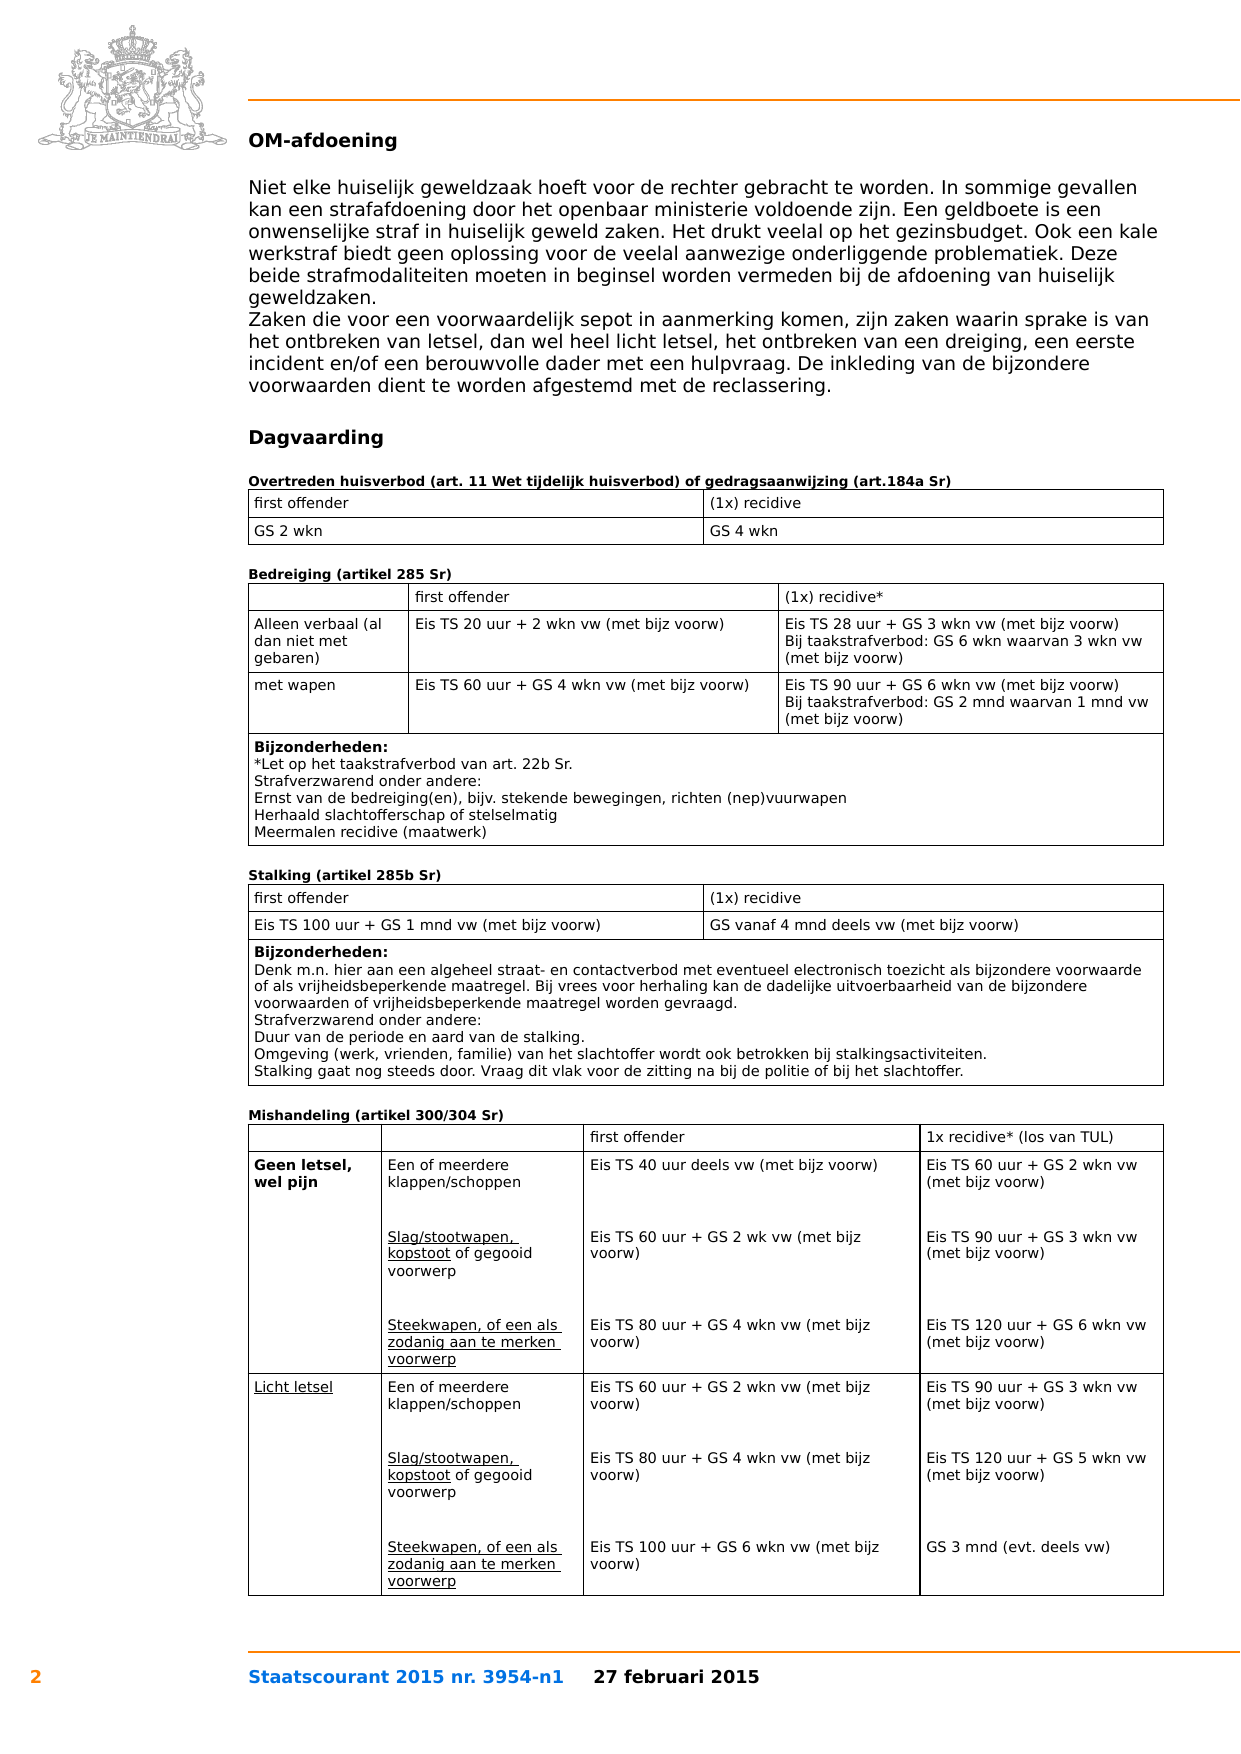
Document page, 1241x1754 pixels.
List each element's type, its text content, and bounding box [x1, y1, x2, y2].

table_cell GS 3 mnd (evt. deels vw) [921, 1533, 1163, 1595]
table_cell [249, 584, 408, 610]
table_cell Eis TS 90 uur + GS 3 wkn vw (met bijz voorw) [921, 1374, 1163, 1417]
table_cell [382, 1284, 583, 1311]
table_cell (1x) recidive* [779, 584, 1163, 610]
subtitle OM-afdoening [248, 130, 1163, 152]
table_cell (1x) recidive [704, 885, 1163, 911]
table_cell first offender [249, 885, 703, 911]
table_cell [382, 1506, 583, 1533]
text Zaken die voor een voorwaardelijk sepot in aanmerking komen, zijn zaken waarin sprake is van het ontbreken van letsel, dan wel heel licht letsel, het ontbreken van een dreiging, een eerste incident en/of een berouwvolle dader met een hulpvraag. De inkleding van de bijzondere voorwaarden dient te worden afgestemd met de reclassering. [248, 309, 1163, 397]
table_cell [921, 1506, 1163, 1533]
table_cell GS 2 wkn [249, 518, 703, 544]
table_cell Eis TS 20 uur + 2 wkn vw (met bijz voorw) [409, 611, 778, 672]
table_cell [382, 1195, 583, 1223]
table_cell Eis TS 60 uur + GS 2 wkn vw (met bijz voorw) [921, 1152, 1163, 1195]
table_cell Eis TS 40 uur deels vw (met bijz voorw) [584, 1152, 919, 1195]
table_cell Eis TS 90 uur + GS 6 wkn vw (met bijz voorw) Bij taakstrafverbod: GS 2 mnd waarvan 1 mnd vw (met bijz voorw) [779, 673, 1163, 733]
table_cell Eis TS 120 uur + GS 5 wkn vw (met bijz voorw) [921, 1445, 1163, 1506]
table_cell Geen letsel, wel pijn [249, 1152, 381, 1373]
table_cell Eis TS 100 uur + GS 1 mnd vw (met bijz voorw) [249, 912, 703, 939]
table_cell [921, 1417, 1163, 1444]
table_cell Steekwapen, of een als zodanig aan te merken voorwerp [382, 1533, 583, 1595]
table_cell [584, 1195, 919, 1223]
table_cell GS vanaf 4 mnd deels vw (met bijz voorw) [704, 912, 1163, 939]
table_cell Eis TS 60 uur + GS 4 wkn vw (met bijz voorw) [409, 673, 778, 733]
table_cell Alleen verbaal (al dan niet met gebaren) [249, 611, 408, 672]
table_header Bedreiging (artikel 285 Sr) [248, 567, 1163, 583]
table_cell Eis TS 80 uur + GS 4 wkn vw (met bijz voorw) [584, 1311, 919, 1373]
table_cell first offender [249, 490, 703, 517]
table_cell first offender [584, 1125, 919, 1151]
table_cell Slag/stootwapen, kopstoot of gegooid voorwerp [382, 1223, 583, 1284]
table_cell [249, 1125, 381, 1151]
text Niet elke huiselijk geweldzaak hoeft voor de rechter gebracht te worden. In sommige gevallen kan een strafafdoening door het openbaar ministerie voldoende zijn. Een geldboete is een onwenselijke straf in huiselijk geweld zaken. Het drukt veelal op het gezinsbudget. Ook een kale werkstraf biedt geen oplossing voor de veelal aanwezige onderliggende problematiek. Deze beide strafmodaliteiten moeten in beginsel worden vermeden bij de afdoening van huiselijk geweldzaken. [248, 177, 1163, 309]
table_cell [584, 1417, 919, 1444]
table_cell [584, 1506, 919, 1533]
table_cell Bijzonderheden: Denk m.n. hier aan een algeheel straat- en contactverbod met eventueel electronisch toezicht als bijzondere voorwaarde of als vrijheidsbeperkende maatregel. Bij vrees voor herhaling kan de dadelijke uitvoerbaarheid van de bijzondere voorwaarden of vrijheidsbeperkende maatregel worden gevraagd. Strafverzwarend onder andere: Duur van de periode en aard van de stalking. Omgeving (werk, vrienden, familie) van het slachtoffer wordt ook betrokken bij stalkingsactiviteiten. Stalking gaat nog steeds door. Vraag dit vlak voor de zitting na bij de politie of bij het slachtoffer. [249, 940, 1163, 1085]
table_cell [382, 1125, 583, 1151]
table_cell GS 4 wkn [704, 518, 1163, 544]
table_cell Licht letsel [249, 1374, 381, 1595]
table_cell (1x) recidive [704, 490, 1163, 517]
table_cell met wapen [249, 673, 408, 733]
table_cell [382, 1417, 583, 1444]
table_header Overtreden huisverbod (art. 11 Wet tijdelijk huisverbod) of gedragsaanwijzing (art.184a Sr) [248, 474, 1163, 489]
table_cell Eis TS 120 uur + GS 6 wkn vw (met bijz voorw) [921, 1311, 1163, 1373]
subtitle Dagvaarding [248, 427, 1163, 449]
table_header Mishandeling (artikel 300/304 Sr) [248, 1108, 1163, 1123]
table_cell Een of meerdere klappen/schoppen [382, 1374, 583, 1417]
table_cell [921, 1195, 1163, 1223]
table_cell [921, 1284, 1163, 1311]
table_cell Eis TS 90 uur + GS 3 wkn vw (met bijz voorw) [921, 1223, 1163, 1284]
table_cell Steekwapen, of een als zodanig aan te merken voorwerp [382, 1311, 583, 1373]
table_cell Eis TS 28 uur + GS 3 wkn vw (met bijz voorw) Bij taakstrafverbod: GS 6 wkn waarvan 3 wkn vw (met bijz voorw) [779, 611, 1163, 672]
table_cell [584, 1284, 919, 1311]
table_header Stalking (artikel 285b Sr) [248, 868, 1163, 884]
table_cell Eis TS 60 uur + GS 2 wkn vw (met bijz voorw) [584, 1374, 919, 1417]
table_cell Slag/stootwapen, kopstoot of gegooid voorwerp [382, 1445, 583, 1506]
table_cell Een of meerdere klappen/schoppen [382, 1152, 583, 1195]
table_cell Eis TS 60 uur + GS 2 wk vw (met bijz voorw) [584, 1223, 919, 1284]
table_cell first offender [409, 584, 778, 610]
table_cell Eis TS 100 uur + GS 6 wkn vw (met bijz voorw) [584, 1533, 919, 1595]
table_cell Eis TS 80 uur + GS 4 wkn vw (met bijz voorw) [584, 1445, 919, 1506]
picture [38, 25, 227, 150]
table_cell Bijzonderheden: *Let op het taakstrafverbod van art. 22b Sr. Strafverzwarend onder andere: Ernst van de bedreiging(en), bijv. stekende bewegingen, richten (nep)vuurwapen Herhaald slachtofferschap of stelselmatig Meermalen recidive (maatwerk) [249, 734, 1163, 845]
table_cell 1x recidive* (los van TUL) [921, 1125, 1163, 1151]
